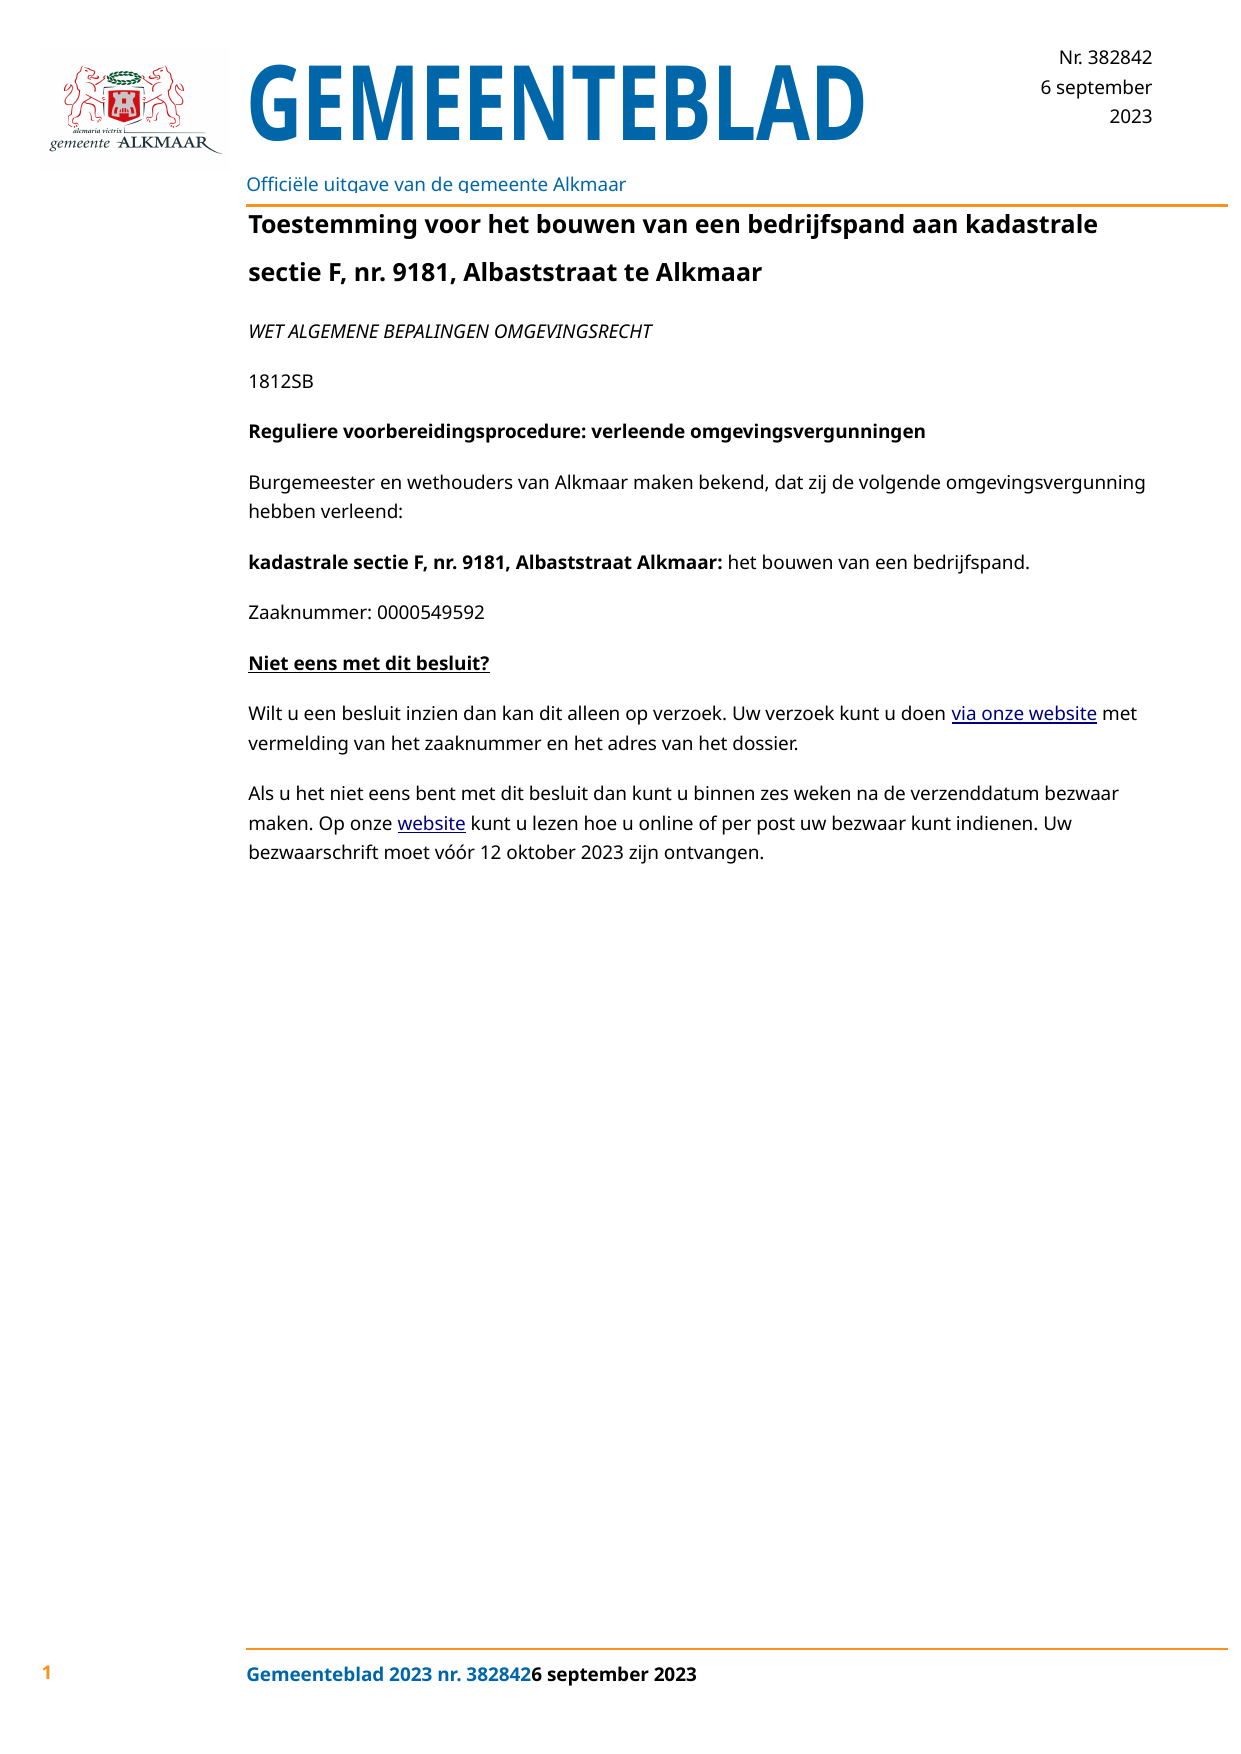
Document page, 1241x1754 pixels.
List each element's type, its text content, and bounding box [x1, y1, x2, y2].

text kadastrale sectie F, nr. 9181, Albaststraat Alkmaar: het bouwen van een bedrijfspand. [248, 549, 1152, 575]
text Wilt u een besluit inzien dan kan dit alleen op verzoek. Uw verzoek kunt u doen via onze website met vermelding van het zaaknummer en het adres van het dossier. [248, 700, 1152, 756]
text Als u het niet eens bent met dit besluit dan kunt u binnen zes weken na de verzenddatum bezwaar maken. Op onze website kunt u lezen hoe u online of per post uw bezwaar kunt indienen. Uw bezwaarschrift moet vóór 12 oktober 2023 zijn ontvangen. [248, 780, 1152, 865]
text Niet eens met dit besluit? [248, 650, 1152, 676]
text Zaaknummer: 0000549592 [248, 599, 1152, 625]
text 1812SB [248, 368, 1152, 394]
text Reguliere voorbereidingsprocedure: verleende omgevingsvergunningen [248, 419, 1152, 444]
picture [41, 47, 231, 172]
text Burgemeester en wethouders van Alkmaar maken bekend, dat zij de volgende omgevingsvergunning hebben verleend: [248, 469, 1152, 524]
text Toestemming voor het bouwen van een bedrijfspand aan kadastrale sectie F, nr. 9181, Albaststraat te Alkmaar [248, 207, 1152, 288]
text WET ALGEMENE BEPALINGEN OMGEVINGSRECHT [248, 318, 1152, 344]
